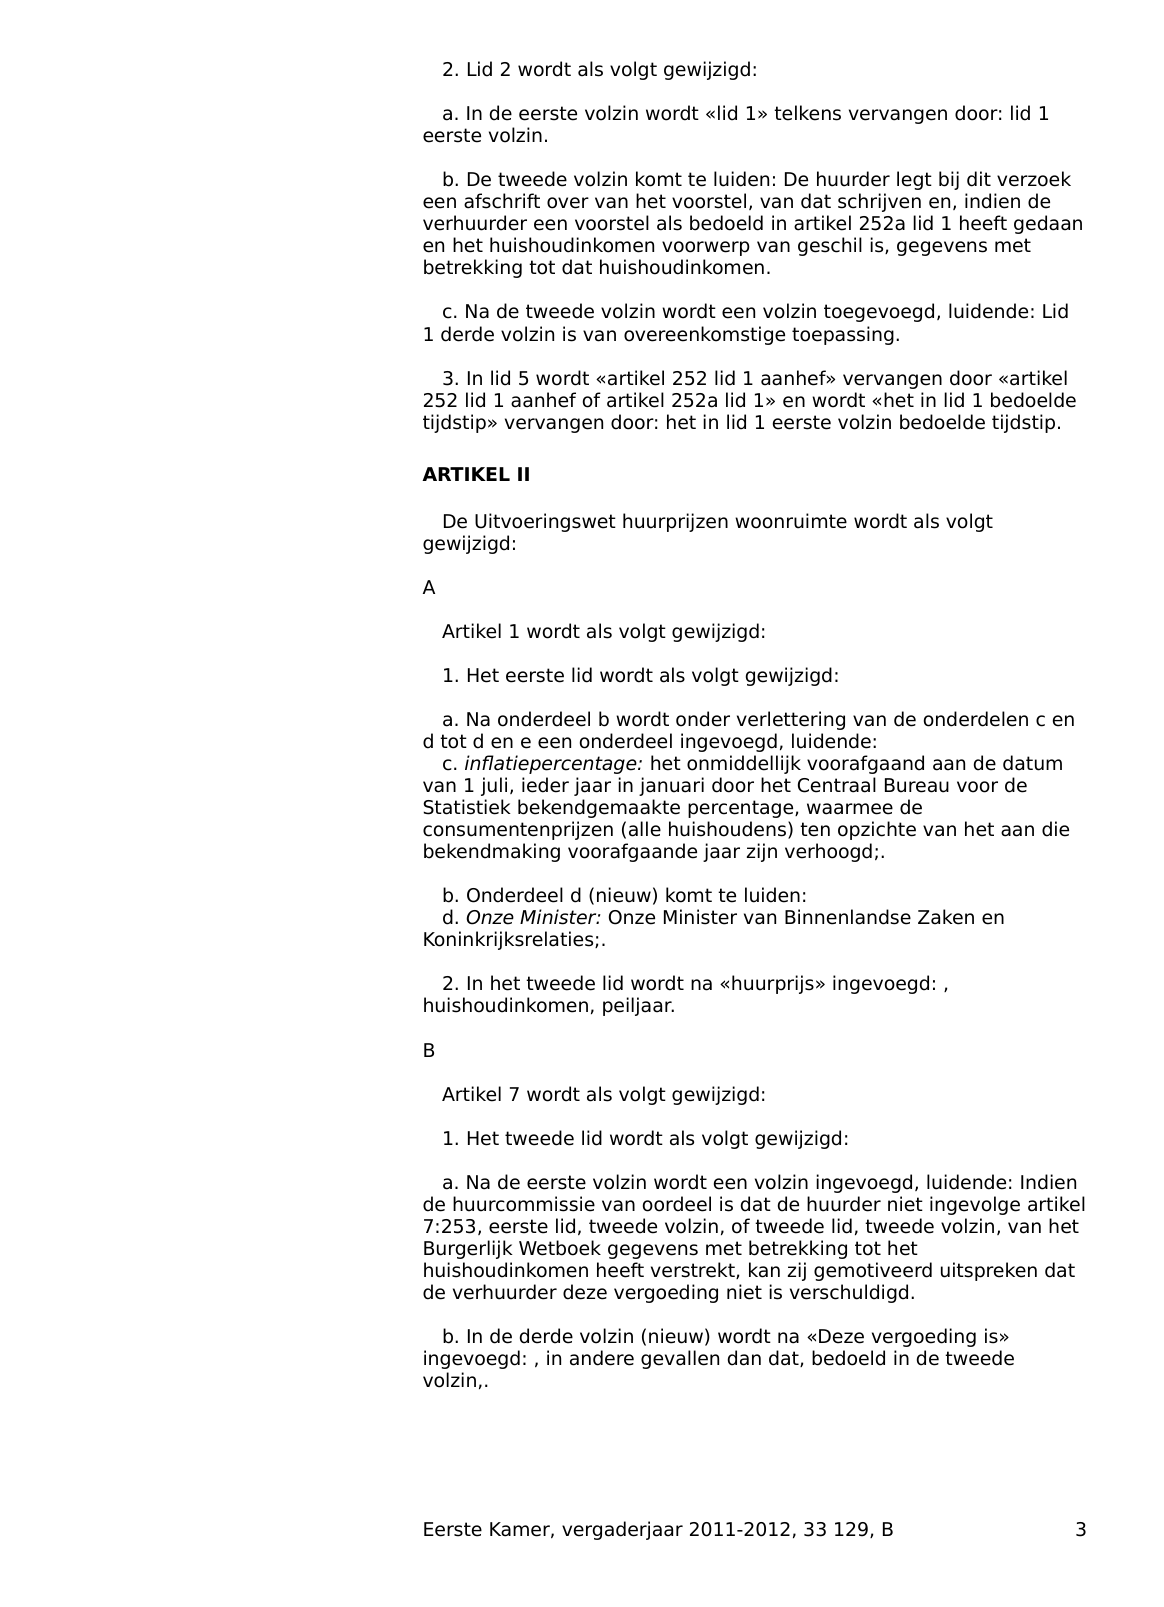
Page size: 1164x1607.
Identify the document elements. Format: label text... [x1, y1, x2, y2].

text De Uitvoeringswet huurprijzen woonruimte wordt als volgt gewijzigd: [422, 511, 1087, 554]
text a. Na de eerste volzin wordt een volzin ingevoegd, luidende: Indien de huurcommissie van oordeel is dat de huurder niet ingevolge artikel 7:253, eerste lid, tweede volzin, of tweede lid, tweede volzin, van het Burgerlijk Wetboek gegevens met betrekking tot het huishoudinkomen heeft verstrekt, kan zij gemotiveerd uitspreken dat de verhuurder deze vergoeding niet is verschuldigd. [422, 1172, 1087, 1304]
text 2. Lid 2 wordt als volgt gewijzigd: [422, 59, 1087, 81]
text b. Onderdeel d (nieuw) komt te luiden: [422, 885, 1087, 907]
text b. In de derde volzin (nieuw) wordt na «Deze vergoeding is» ingevoegd: , in andere gevallen dan dat, bedoeld in de tweede volzin,. [422, 1326, 1087, 1392]
text a. Na onderdeel b wordt onder verlettering van de onderdelen c en d tot d en e een onderdeel ingevoegd, luidende: [422, 709, 1087, 753]
subtitle ARTIKEL II [422, 463, 1087, 486]
text 3. In lid 5 wordt «artikel 252 lid 1 aanhef» vervangen door «artikel 252 lid 1 aanhef of artikel 252a lid 1» en wordt «het in lid 1 bedoelde tijdstip» vervangen door: het in lid 1 eerste volzin bedoelde tijdstip. [422, 368, 1087, 433]
text a. In de eerste volzin wordt «lid 1» telkens vervangen door: lid 1 eerste volzin. [422, 103, 1087, 147]
text 2. In het tweede lid wordt na «huurprijs» ingevoegd: , huishoudinkomen, peiljaar. [422, 973, 1087, 1017]
text A [422, 577, 1087, 599]
text c. Na de tweede volzin wordt een volzin toegevoegd, luidende: Lid 1 derde volzin is van overeenkomstige toepassing. [422, 301, 1087, 345]
text Artikel 1 wordt als volgt gewijzigd: [422, 621, 1087, 643]
text b. De tweede volzin komt te luiden: De huurder legt bij dit verzoek een afschrift over van het voorstel, van dat schrijven en, indien de verhuurder een voorstel als bedoeld in artikel 252a lid 1 heeft gedaan en het huishoudinkomen voorwerp van geschil is, gegevens met betrekking tot dat huishoudinkomen. [422, 169, 1087, 279]
text 1. Het eerste lid wordt als volgt gewijzigd: [422, 665, 1087, 687]
text d. Onze Minister: Onze Minister van Binnenlandse Zaken en Koninkrijksrelaties;. [422, 907, 1087, 951]
text c. inflatiepercentage: het onmiddellijk voorafgaand aan de datum van 1 juli, ieder jaar in januari door het Centraal Bureau voor de Statistiek bekendgemaakte percentage, waarmee de consumentenprijzen (alle huishoudens) ten opzichte van het aan die bekendmaking voorafgaande jaar zijn verhoogd;. [422, 753, 1087, 863]
text 1. Het tweede lid wordt als volgt gewijzigd: [422, 1128, 1087, 1150]
text Artikel 7 wordt als volgt gewijzigd: [422, 1084, 1087, 1106]
text B [422, 1039, 1087, 1061]
